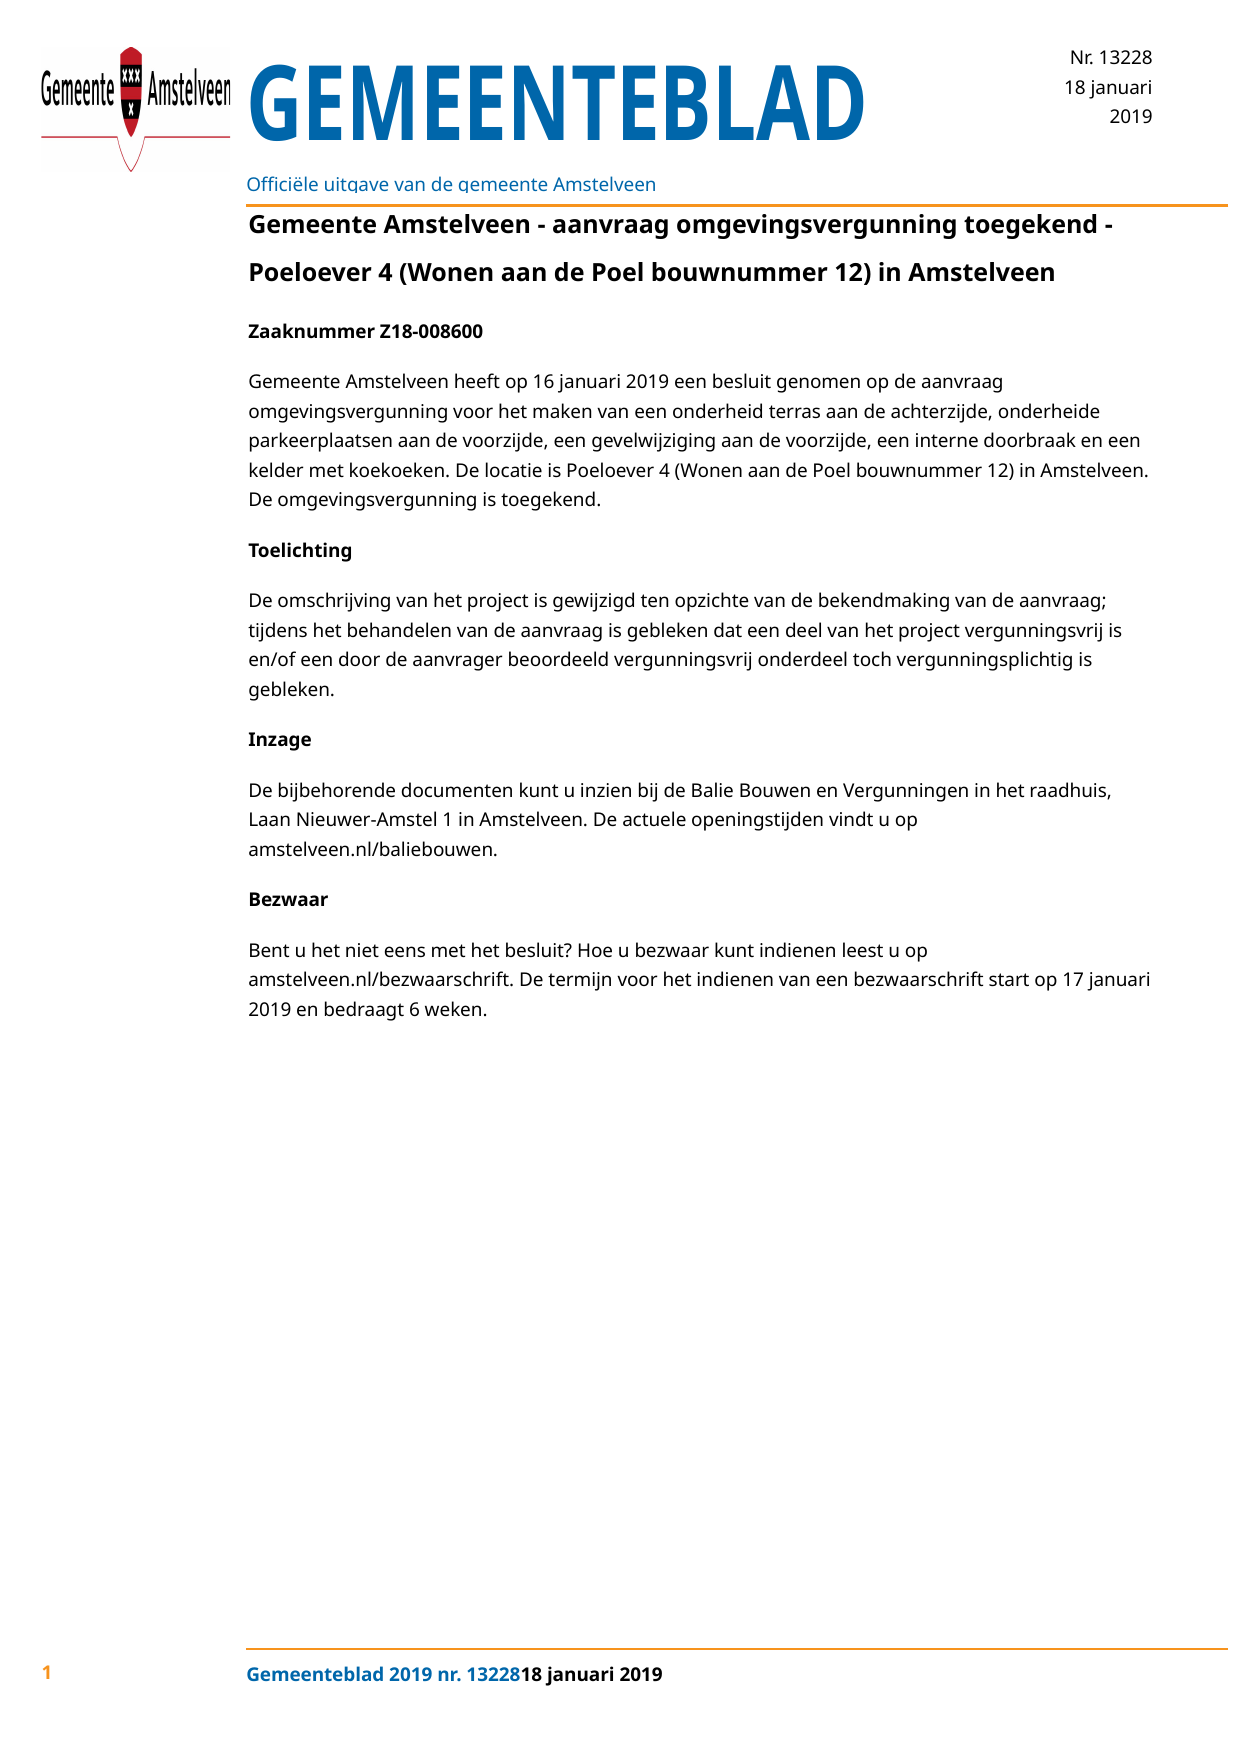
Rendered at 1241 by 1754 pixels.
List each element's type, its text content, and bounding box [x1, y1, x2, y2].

text De bijbehorende documenten kunt u inzien bij de Balie Bouwen en Vergunningen in het raadhuis, Laan Nieuwer-Amstel 1 in Amstelveen. De actuele openingstijden vindt u op amstelveen.nl/baliebouwen. [248, 777, 1152, 862]
text Gemeente Amstelveen - aanvraag omgevingsvergunning toegekend - Poeloever 4 (Wonen aan de Poel bouwnummer 12) in Amstelveen [248, 207, 1152, 288]
text Bezwaar [248, 887, 1152, 912]
text Gemeente Amstelveen heeft op 16 januari 2019 een besluit genomen op de aanvraag omgevingsvergunning voor het maken van een onderheid terras aan de achterzijde, onderheide parkeerplaatsen aan de voorzijde, een gevelwijziging aan de voorzijde, een interne doorbraak en een kelder met koekoeken. De locatie is Poeloever 4 (Wonen aan de Poel bouwnummer 12) in Amstelveen. De omgevingsvergunning is toegekend. [248, 368, 1152, 512]
text Inzage [248, 727, 1152, 752]
text Bent u het niet eens met het besluit? Hoe u bezwaar kunt indienen leest u op amstelveen.nl/bezwaarschrift. De termijn voor het indienen van een bezwaarschrift start op 17 januari 2019 en bedraagt 6 weken. [248, 937, 1152, 1022]
text De omschrijving van het project is gewijzigd ten opzichte van de bekendmaking van de aanvraag; tijdens het behandelen van de aanvraag is gebleken dat een deel van het project vergunningsvrij is en/of een door de aanvrager beoordeeld vergunningsvrij onderdeel toch vergunningsplichtig is gebleken. [248, 587, 1152, 702]
picture [41, 47, 231, 172]
text Zaaknummer Z18-008600 [248, 318, 1152, 344]
text Toelichting [248, 537, 1152, 563]
